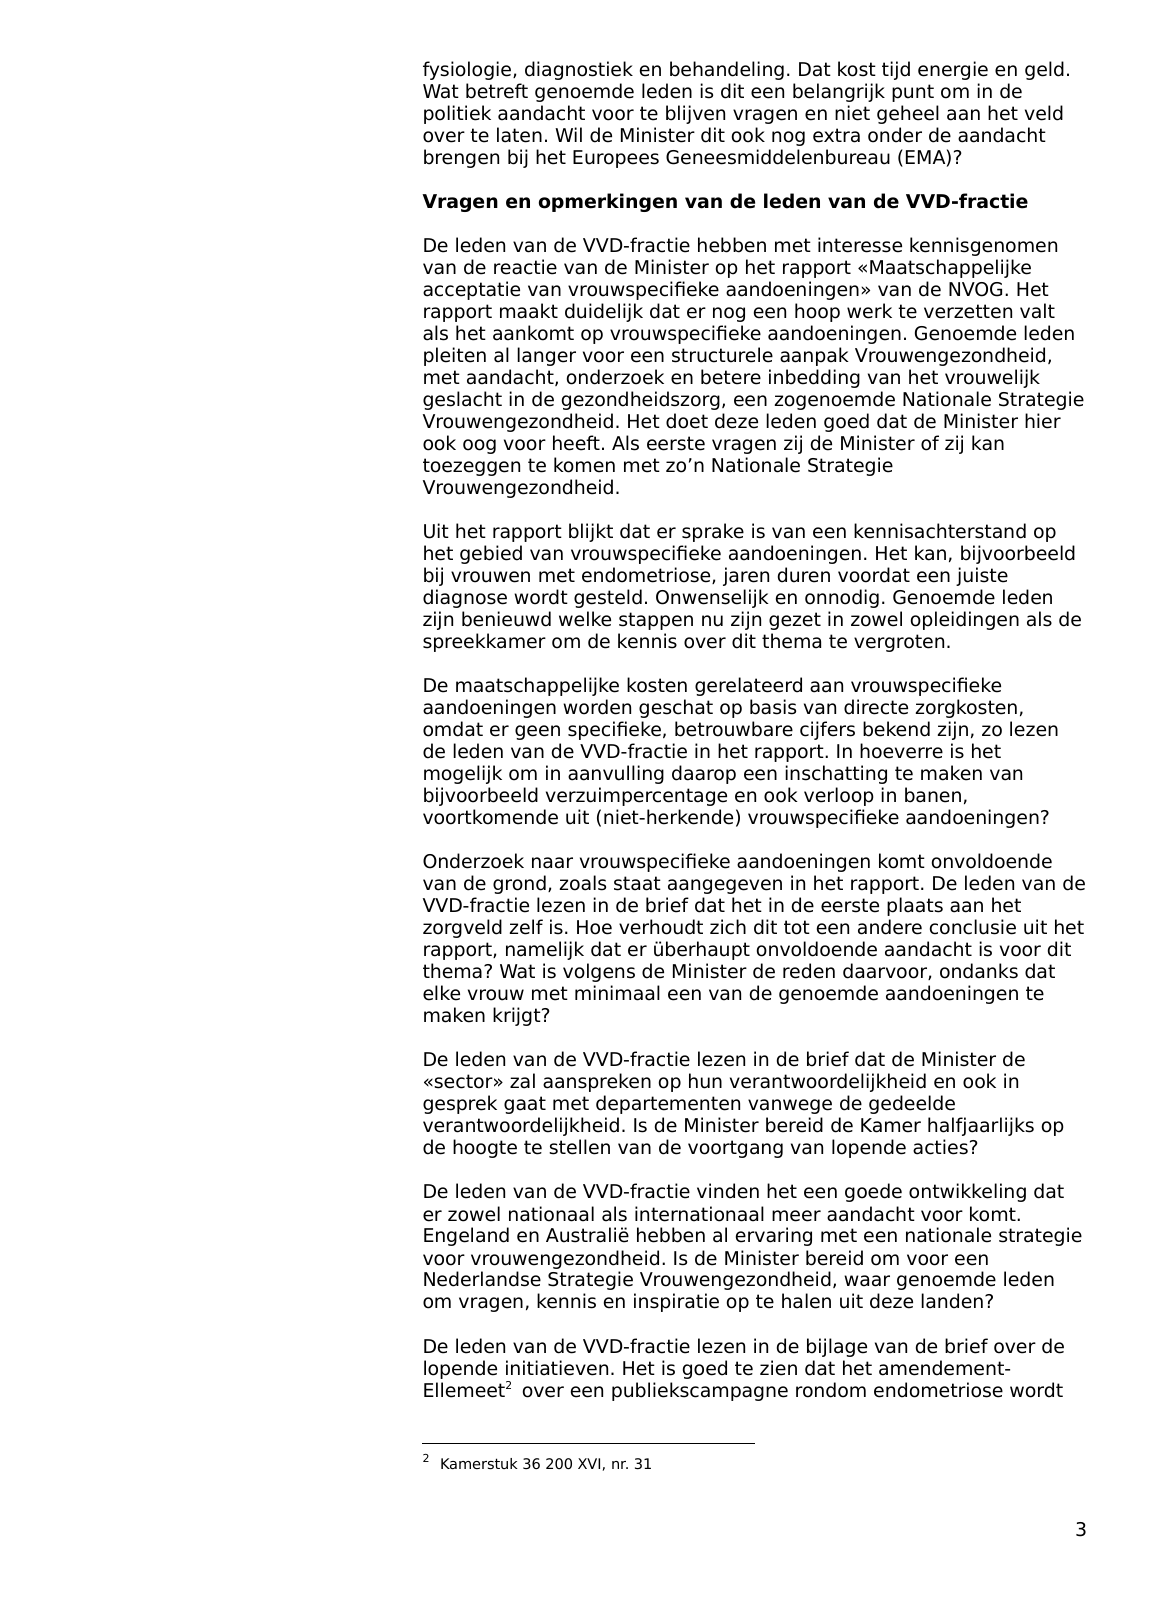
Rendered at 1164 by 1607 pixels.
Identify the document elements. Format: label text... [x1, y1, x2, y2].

text De leden van de VVD-fractie vinden het een goede ontwikkeling dat er zowel nationaal als internationaal meer aandacht voor komt. Engeland en Australië hebben al ervaring met een nationale strategie voor vrouwengezondheid. Is de Minister bereid om voor een Nederlandse Strategie Vrouwengezondheid, waar genoemde leden om vragen, kennis en inspiratie op te halen uit deze landen? [422, 1181, 1087, 1313]
text fysiologie, diagnostiek en behandeling. Dat kost tijd energie en geld. Wat betreft genoemde leden is dit een belangrijk punt om in de politiek aandacht voor te blijven vragen en niet geheel aan het veld over te laten. Wil de Minister dit ook nog extra onder de aandacht brengen bij het Europees Geneesmiddelenbureau (EMA)? [422, 59, 1087, 169]
text De maatschappelijke kosten gerelateerd aan vrouwspecifieke aandoeningen worden geschat op basis van directe zorgkosten, omdat er geen specifieke, betrouwbare cijfers bekend zijn, zo lezen de leden van de VVD-fractie in het rapport. In hoeverre is het mogelijk om in aanvulling daarop een inschatting te maken van bijvoorbeeld verzuimpercentage en ook verloop in banen, voortkomende uit (niet-herkende) vrouwspecifieke aandoeningen? [422, 675, 1087, 829]
text Uit het rapport blijkt dat er sprake is van een kennisachterstand op het gebied van vrouwspecifieke aandoeningen. Het kan, bijvoorbeeld bij vrouwen met endometriose, jaren duren voordat een juiste diagnose wordt gesteld. Onwenselijk en onnodig. Genoemde leden zijn benieuwd welke stappen nu zijn gezet in zowel opleidingen als de spreekkamer om de kennis over dit thema te vergroten. [422, 521, 1087, 653]
text Onderzoek naar vrouwspecifieke aandoeningen komt onvoldoende van de grond, zoals staat aangegeven in het rapport. De leden van de VVD-fractie lezen in de brief dat het in de eerste plaats aan het zorgveld zelf is. Hoe verhoudt zich dit tot een andere conclusie uit het rapport, namelijk dat er überhaupt onvoldoende aandacht is voor dit thema? Wat is volgens de Minister de reden daarvoor, ondanks dat elke vrouw met minimaal een van de genoemde aandoeningen te maken krijgt? [422, 851, 1087, 1027]
text De leden van de VVD-fractie lezen in de bijlage van de brief over de lopende initiatieven. Het is goed te zien dat het amendement-Ellemeet over een publiekscampagne rondom endometriose wordt [422, 1336, 1087, 1401]
text De leden van de VVD-fractie lezen in de brief dat de Minister de «sector» zal aanspreken op hun verantwoordelijkheid en ook in gesprek gaat met departementen vanwege de gedeelde verantwoordelijkheid. Is de Minister bereid de Kamer halfjaarlijks op de hoogte te stellen van de voortgang van lopende acties? [422, 1049, 1087, 1159]
text Kamerstuk 36 200 XVI, nr. 31 [422, 1452, 1087, 1474]
text De leden van de VVD-fractie hebben met interesse kennisgenomen van de reactie van de Minister op het rapport «Maatschappelijke acceptatie van vrouwspecifieke aandoeningen» van de NVOG. Het rapport maakt duidelijk dat er nog een hoop werk te verzetten valt als het aankomt op vrouwspecifieke aandoeningen. Genoemde leden pleiten al langer voor een structurele aanpak Vrouwengezondheid, met aandacht, onderzoek en betere inbedding van het vrouwelijk geslacht in de gezondheidszorg, een zogenoemde Nationale Strategie Vrouwengezondheid. Het doet deze leden goed dat de Minister hier ook oog voor heeft. Als eerste vragen zij de Minister of zij kan toezeggen te komen met zo’n Nationale Strategie Vrouwengezondheid. [422, 235, 1087, 499]
text Vragen en opmerkingen van de leden van de VVD-fractie [422, 191, 1087, 213]
